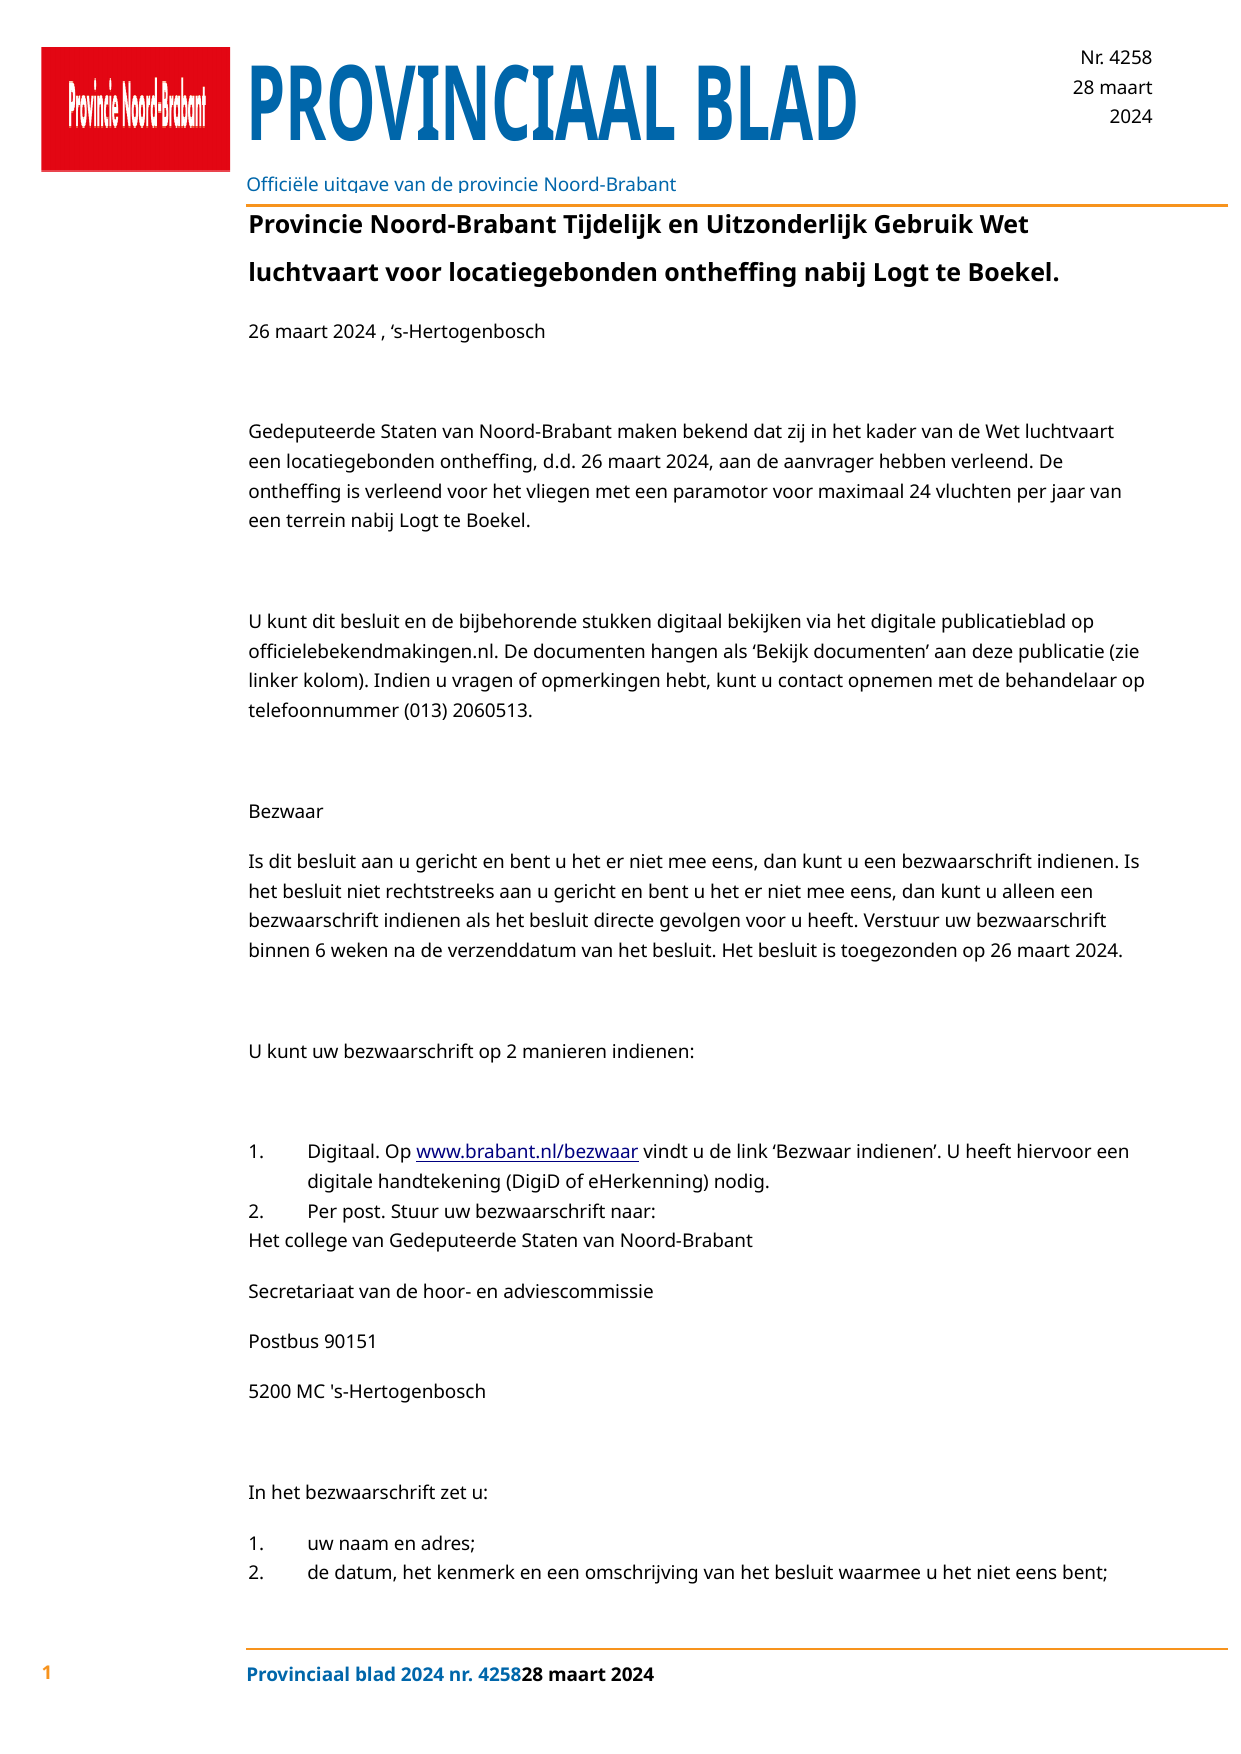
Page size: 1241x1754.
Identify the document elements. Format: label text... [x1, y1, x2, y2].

text Secretariaat van de hoor- en adviescommissie [248, 1278, 1152, 1304]
text Is dit besluit aan u gericht en bent u het er niet mee eens, dan kunt u een bezwaarschrift indienen. Is het besluit niet rechtstreeks aan u gericht en bent u het er niet mee eens, dan kunt u alleen een bezwaarschrift indienen als het besluit directe gevolgen voor u heeft. Verstuur uw bezwaarschrift binnen 6 weken na de verzenddatum van het besluit. Het besluit is toegezonden op 26 maart 2024. [248, 848, 1152, 963]
text Gedeputeerde Staten van Noord-Brabant maken bekend dat zij in het kader van de Wet luchtvaart een locatiegebonden ontheffing, d.d. 26 maart 2024, aan de aanvrager hebben verleend. De ontheffing is verleend voor het vliegen met een paramotor voor maximaal 24 vluchten per jaar van een terrein nabij Logt te Boekel. [248, 419, 1152, 533]
text U kunt dit besluit en de bijbehorende stukken digitaal bekijken via het digitale publicatieblad op officielebekendmakingen.nl. De documenten hangen als ‘Bekijk documenten’ aan deze publicatie (zie linker kolom). Indien u vragen of opmerkingen hebt, kunt u contact opnemen met de behandelaar op telefoonnummer (013) 2060513. [248, 608, 1152, 723]
text Provincie Noord-Brabant Tijdelijk en Uitzonderlijk Gebruik Wet luchtvaart voor locatiegebonden ontheffing nabij Logt te Boekel. [248, 207, 1152, 288]
text Bezwaar [248, 798, 1152, 824]
text 5200 MC 's‑Hertogenbosch [248, 1379, 1152, 1404]
text U kunt uw bezwaarschrift op 2 manieren indienen: [248, 1038, 1152, 1064]
list Per post. Stuur uw bezwaarschrift naar: [248, 1198, 1152, 1224]
text 26 maart 2024 , ‘s-Hertogenbosch [248, 318, 1152, 344]
list Digitaal. Op www.brabant.nl/bezwaar vindt u de link ‘Bezwaar indienen’. U heeft hiervoor een digitale handtekening (DigiD of eHerkenning) nodig. [248, 1139, 1152, 1194]
text Het college van Gedeputeerde Staten van Noord-Brabant [248, 1227, 1152, 1253]
list uw naam en adres; [248, 1530, 1152, 1556]
picture [41, 47, 231, 172]
text Postbus 90151 [248, 1328, 1152, 1354]
list de datum, het kenmerk en een omschrijving van het besluit waarmee u het niet eens bent; [248, 1559, 1152, 1585]
text In het bezwaarschrift zet u: [248, 1479, 1152, 1505]
